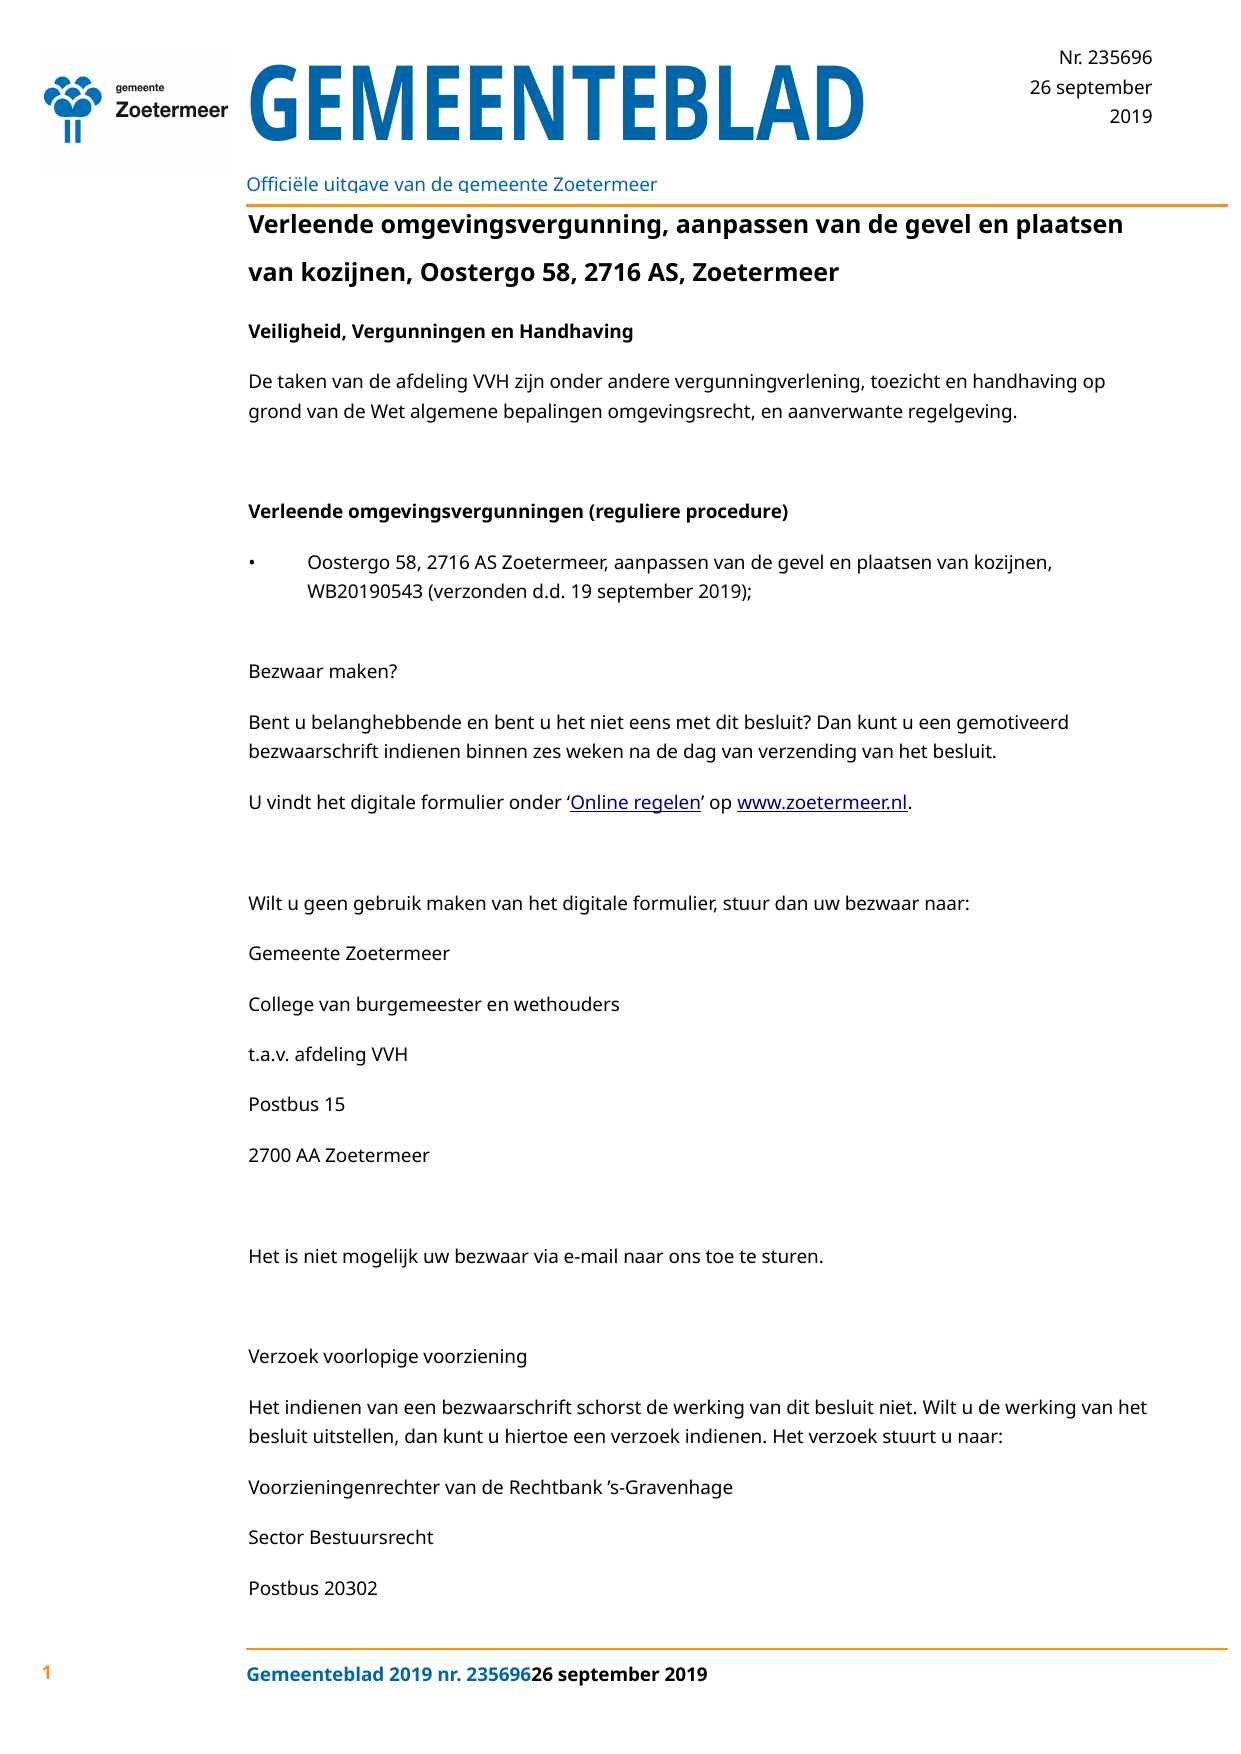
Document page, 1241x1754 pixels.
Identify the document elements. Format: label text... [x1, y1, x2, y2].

text U vindt het digitale formulier onder ‘Online regelen’ op www.zoetermeer.nl. [248, 789, 1152, 815]
text Het indienen van een bezwaarschrift schorst de werking van dit besluit niet. Wilt u de werking van het besluit uitstellen, dan kunt u hiertoe een verzoek indienen. Het verzoek stuurt u naar: [248, 1394, 1152, 1449]
text Postbus 20302 [248, 1575, 1152, 1601]
text Voorzieningenrechter van de Rechtbank ’s-Gravenhage [248, 1474, 1152, 1500]
text Bezwaar maken? [248, 659, 1152, 684]
text College van burgemeester en wethouders [248, 991, 1152, 1017]
list Oostergo 58, 2716 AS Zoetermeer, aanpassen van de gevel en plaatsen van kozijnen, WB20190543 (verzonden d.d. 19 september 2019); [248, 549, 1152, 604]
text De taken van de afdeling VVH zijn onder andere vergunningverlening, toezicht en handhaving op grond van de Wet algemene bepalingen omgevingsrecht, en aanverwante regelgeving. [248, 368, 1152, 424]
text t.a.v. afdeling VVH [248, 1041, 1152, 1067]
text Gemeente Zoetermeer [248, 940, 1152, 966]
text Sector Bestuursrecht [248, 1524, 1152, 1550]
text Postbus 15 [248, 1092, 1152, 1117]
text Wilt u geen gebruik maken van het digitale formulier, stuur dan uw bezwaar naar: [248, 890, 1152, 916]
text Bent u belanghebbende en bent u het niet eens met dit besluit? Dan kunt u een gemotiveerd bezwaarschrift indienen binnen zes weken na de dag van verzending van het besluit. [248, 709, 1152, 764]
text Het is niet mogelijk uw bezwaar via e-mail naar ons toe te sturen. [248, 1243, 1152, 1269]
text Veiligheid, Vergunningen en Handhaving [248, 318, 1152, 344]
text Verleende omgevingsvergunning, aanpassen van de gevel en plaatsen van kozijnen, Oostergo 58, 2716 AS, Zoetermeer [248, 207, 1152, 288]
text Verleende omgevingsvergunningen (reguliere procedure) [248, 499, 1152, 524]
picture [41, 47, 231, 172]
text 2700 AA Zoetermeer [248, 1142, 1152, 1168]
text Verzoek voorlopige voorziening [248, 1344, 1152, 1369]
